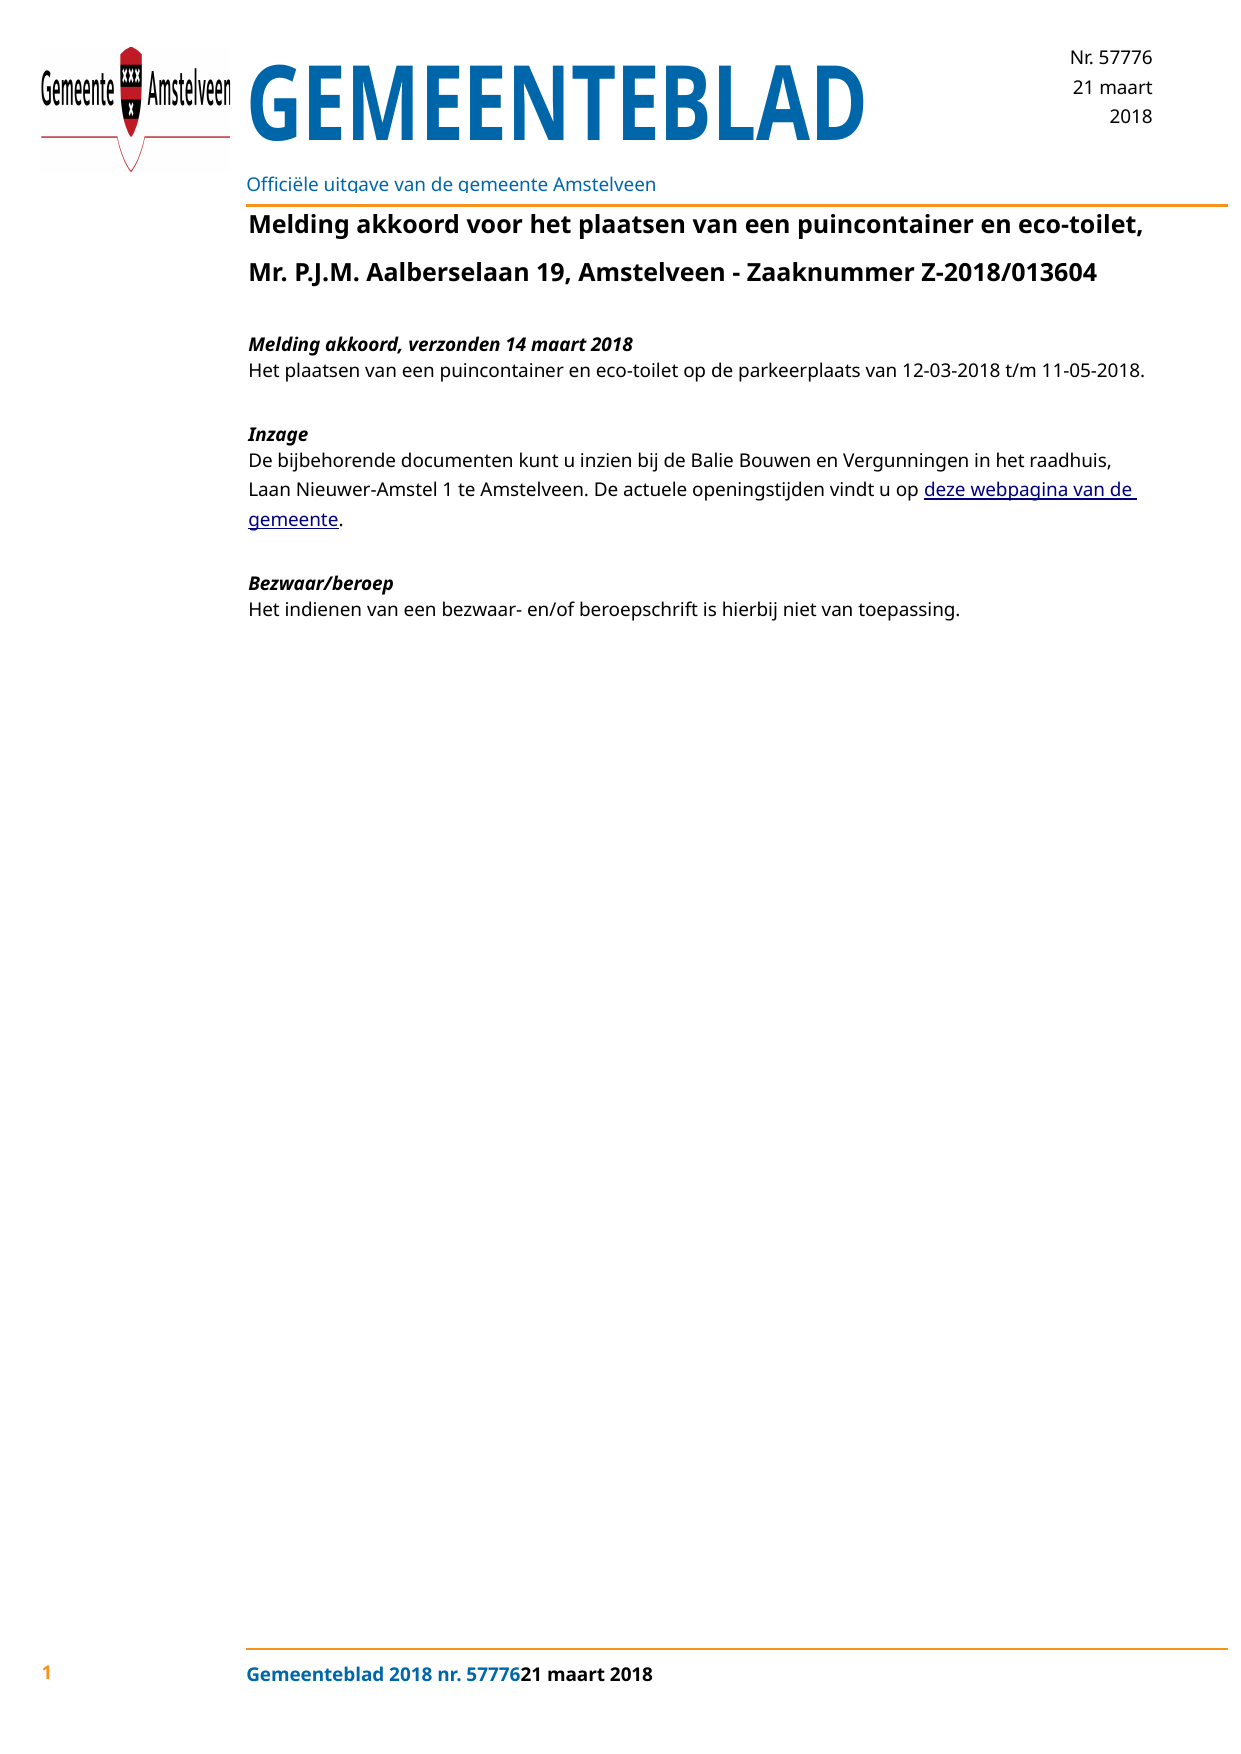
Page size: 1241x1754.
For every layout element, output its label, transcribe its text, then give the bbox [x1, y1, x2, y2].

picture [41, 47, 231, 172]
text Het plaatsen van een puincontainer en eco-toilet op de parkeerplaats van 12-03-2018 t/m 11-05-2018. [248, 357, 1152, 383]
text Melding akkoord, verzonden 14 maart 2018 [248, 331, 1152, 357]
text De bijbehorende documenten kunt u inzien bij de Balie Bouwen en Vergunningen in het raadhuis, Laan Nieuwer-Amstel 1 te Amstelveen. De actuele openingstijden vindt u op deze webpagina van de gemeente. [248, 447, 1152, 532]
text Het indienen van een bezwaar- en/of beroepschrift is hierbij niet van toepassing. [248, 596, 1152, 621]
text Bezwaar/beroep [248, 570, 1152, 596]
text Melding akkoord voor het plaatsen van een puincontainer en eco-toilet, Mr. P.J.M. Aalberselaan 19, Amstelveen - Zaaknummer Z-2018/013604 [248, 207, 1152, 288]
text Inzage [248, 421, 1152, 447]
